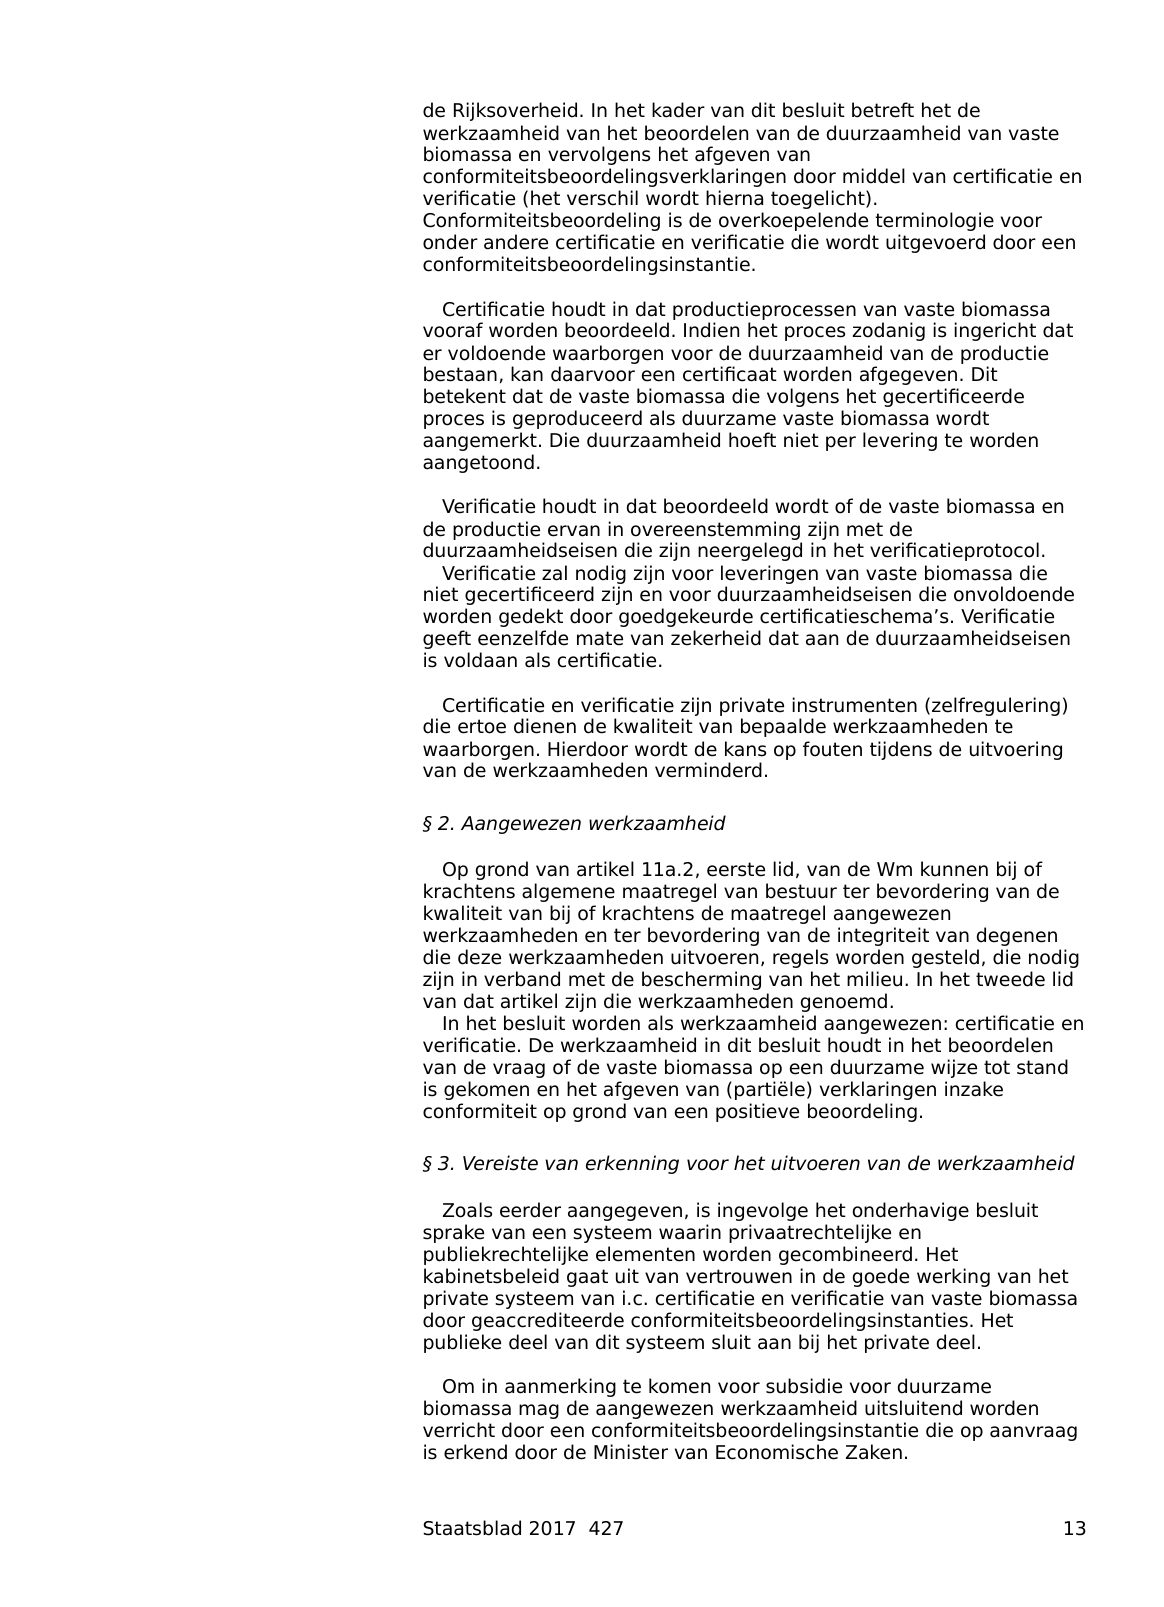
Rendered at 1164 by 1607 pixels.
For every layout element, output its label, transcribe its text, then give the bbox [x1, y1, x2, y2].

text Op grond van artikel 11a.2, eerste lid, van de Wm kunnen bij of krachtens algemene maatregel van bestuur ter bevordering van de kwaliteit van bij of krachtens de maatregel aangewezen werkzaamheden en ter bevordering van de integriteit van degenen die deze werkzaamheden uitvoeren, regels worden gesteld, die nodig zijn in verband met de bescherming van het milieu. In het tweede lid van dat artikel zijn die werkzaamheden genoemd. [422, 859, 1087, 1013]
text de Rijksoverheid. In het kader van dit besluit betreft het de werkzaamheid van het beoordelen van de duurzaamheid van vaste biomassa en vervolgens het afgeven van conformiteitsbeoordelingsverklaringen door middel van certificatie en verificatie (het verschil wordt hierna toegelicht). Conformiteitsbeoordeling is de overkoepelende terminologie voor onder andere certificatie en verificatie die wordt uitgevoerd door een conformiteitsbeoordelingsinstantie. [422, 100, 1087, 276]
text Om in aanmerking te komen voor subsidie voor duurzame biomassa mag de aangewezen werkzaamheid uitsluitend worden verricht door een conformiteitsbeoordelingsinstantie die op aanvraag is erkend door de Minister van Economische Zaken. [422, 1376, 1087, 1464]
text Certificatie houdt in dat productieprocessen van vaste biomassa vooraf worden beoordeeld. Indien het proces zodanig is ingericht dat er voldoende waarborgen voor de duurzaamheid van de productie bestaan, kan daarvoor een certificaat worden afgegeven. Dit betekent dat de vaste biomassa die volgens het gecertificeerde proces is geproduceerd als duurzame vaste biomassa wordt aangemerkt. Die duurzaamheid hoeft niet per levering te worden aangetoond. [422, 298, 1087, 474]
text Zoals eerder aangegeven, is ingevolge het onderhavige besluit sprake van een systeem waarin privaatrechtelijke en publiekrechtelijke elementen worden gecombineerd. Het kabinetsbeleid gaat uit van vertrouwen in de goede werking van het private systeem van i.c. certificatie en verificatie van vaste biomassa door geaccrediteerde conformiteitsbeoordelingsinstanties. Het publieke deel van dit systeem sluit aan bij het private deel. [422, 1200, 1087, 1354]
subtitle § 3. Vereiste van erkenning voor het uitvoeren van de werkzaamheid [422, 1153, 1087, 1175]
text Verificatie zal nodig zijn voor leveringen van vaste biomassa die niet gecertificeerd zijn en voor duurzaamheidseisen die onvoldoende worden gedekt door goedgekeurde certificatieschema’s. Verificatie geeft eenzelfde mate van zekerheid dat aan de duurzaamheidseisen is voldaan als certificatie. [422, 562, 1087, 672]
subtitle § 2. Aangewezen werkzaamheid [422, 812, 1087, 834]
text Certificatie en verificatie zijn private instrumenten (zelfregulering) die ertoe dienen de kwaliteit van bepaalde werkzaamheden te waarborgen. Hierdoor wordt de kans op fouten tijdens de uitvoering van de werkzaamheden verminderd. [422, 694, 1087, 782]
text In het besluit worden als werkzaamheid aangewezen: certificatie en verificatie. De werkzaamheid in dit besluit houdt in het beoordelen van de vraag of de vaste biomassa op een duurzame wijze tot stand is gekomen en het afgeven van (partiële) verklaringen inzake conformiteit op grond van een positieve beoordeling. [422, 1013, 1087, 1123]
text Verificatie houdt in dat beoordeeld wordt of de vaste biomassa en de productie ervan in overeenstemming zijn met de duurzaamheidseisen die zijn neergelegd in het verificatieprotocol. [422, 496, 1087, 562]
